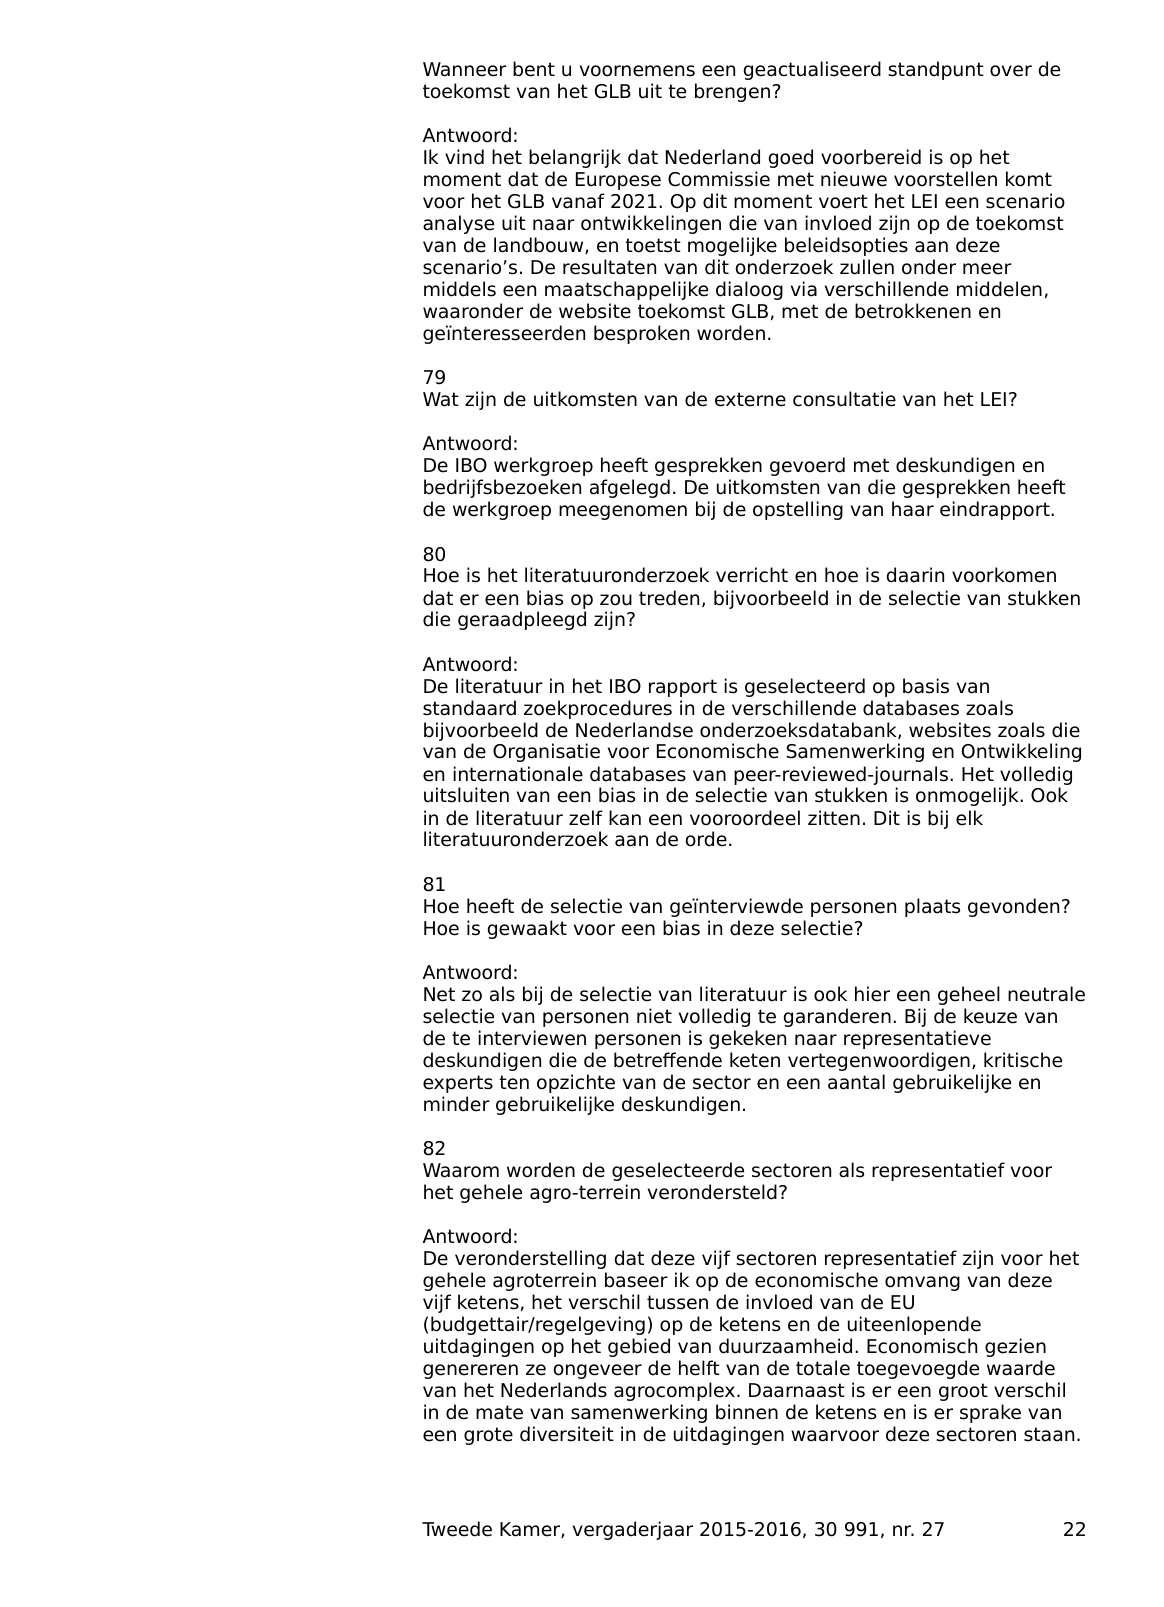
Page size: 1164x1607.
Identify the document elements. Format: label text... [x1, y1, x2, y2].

text De IBO werkgroep heeft gesprekken gevoerd met deskundigen en bedrijfsbezoeken afgelegd. De uitkomsten van die gesprekken heeft de werkgroep meegenomen bij de opstelling van haar eindrapport. [422, 455, 1087, 521]
text De veronderstelling dat deze vijf sectoren representatief zijn voor het gehele agroterrein baseer ik op de economische omvang van deze vijf ketens, het verschil tussen de invloed van de EU (budgettair/regelgeving) op de ketens en de uiteenlopende uitdagingen op het gebied van duurzaamheid. Economisch gezien genereren ze ongeveer de helft van de totale toegevoegde waarde van het Nederlands agrocomplex. Daarnaast is er een groot verschil in de mate van samenwerking binnen de ketens en is er sprake van een grote diversiteit in de uitdagingen waarvoor deze sectoren staan. [422, 1248, 1087, 1446]
text 82 [422, 1138, 1087, 1160]
text Wanneer bent u voornemens een geactualiseerd standpunt over de toekomst van het GLB uit te brengen? [422, 59, 1087, 103]
text Antwoord: [422, 653, 1087, 676]
text Antwoord: [422, 1226, 1087, 1248]
text Ik vind het belangrijk dat Nederland goed voorbereid is op het moment dat de Europese Commissie met nieuwe voorstellen komt voor het GLB vanaf 2021. Op dit moment voert het LEI een scenario analyse uit naar ontwikkelingen die van invloed zijn op de toekomst van de landbouw, en toetst mogelijke beleidsopties aan deze scenario’s. De resultaten van dit onderzoek zullen onder meer middels een maatschappelijke dialoog via verschillende middelen, waaronder de website toekomst GLB, met de betrokkenen en geïnteresseerden besproken worden. [422, 147, 1087, 345]
text 80 [422, 543, 1087, 565]
text 81 [422, 873, 1087, 896]
text Antwoord: [422, 125, 1087, 147]
text 79 [422, 367, 1087, 389]
text Wat zijn de uitkomsten van de externe consultatie van het LEI? [422, 389, 1087, 411]
text Hoe heeft de selectie van geïnterviewde personen plaats gevonden? Hoe is gewaakt voor een bias in deze selectie? [422, 896, 1087, 939]
text Hoe is het literatuuronderzoek verricht en hoe is daarin voorkomen dat er een bias op zou treden, bijvoorbeeld in de selectie van stukken die geraadpleegd zijn? [422, 565, 1087, 631]
text De literatuur in het IBO rapport is geselecteerd op basis van standaard zoekprocedures in de verschillende databases zoals bijvoorbeeld de Nederlandse onderzoeksdatabank, websites zoals die van de Organisatie voor Economische Samenwerking en Ontwikkeling en internationale databases van peer-reviewed-journals. Het volledig uitsluiten van een bias in de selectie van stukken is onmogelijk. Ook in de literatuur zelf kan een vooroordeel zitten. Dit is bij elk literatuuronderzoek aan de orde. [422, 676, 1087, 851]
text Net zo als bij de selectie van literatuur is ook hier een geheel neutrale selectie van personen niet volledig te garanderen. Bij de keuze van de te interviewen personen is gekeken naar representatieve deskundigen die de betreffende keten vertegenwoordigen, kritische experts ten opzichte van de sector en een aantal gebruikelijke en minder gebruikelijke deskundigen. [422, 984, 1087, 1116]
text Waarom worden de geselecteerde sectoren als representatief voor het gehele agro-terrein verondersteld? [422, 1160, 1087, 1204]
text Antwoord: [422, 433, 1087, 455]
text Antwoord: [422, 962, 1087, 984]
